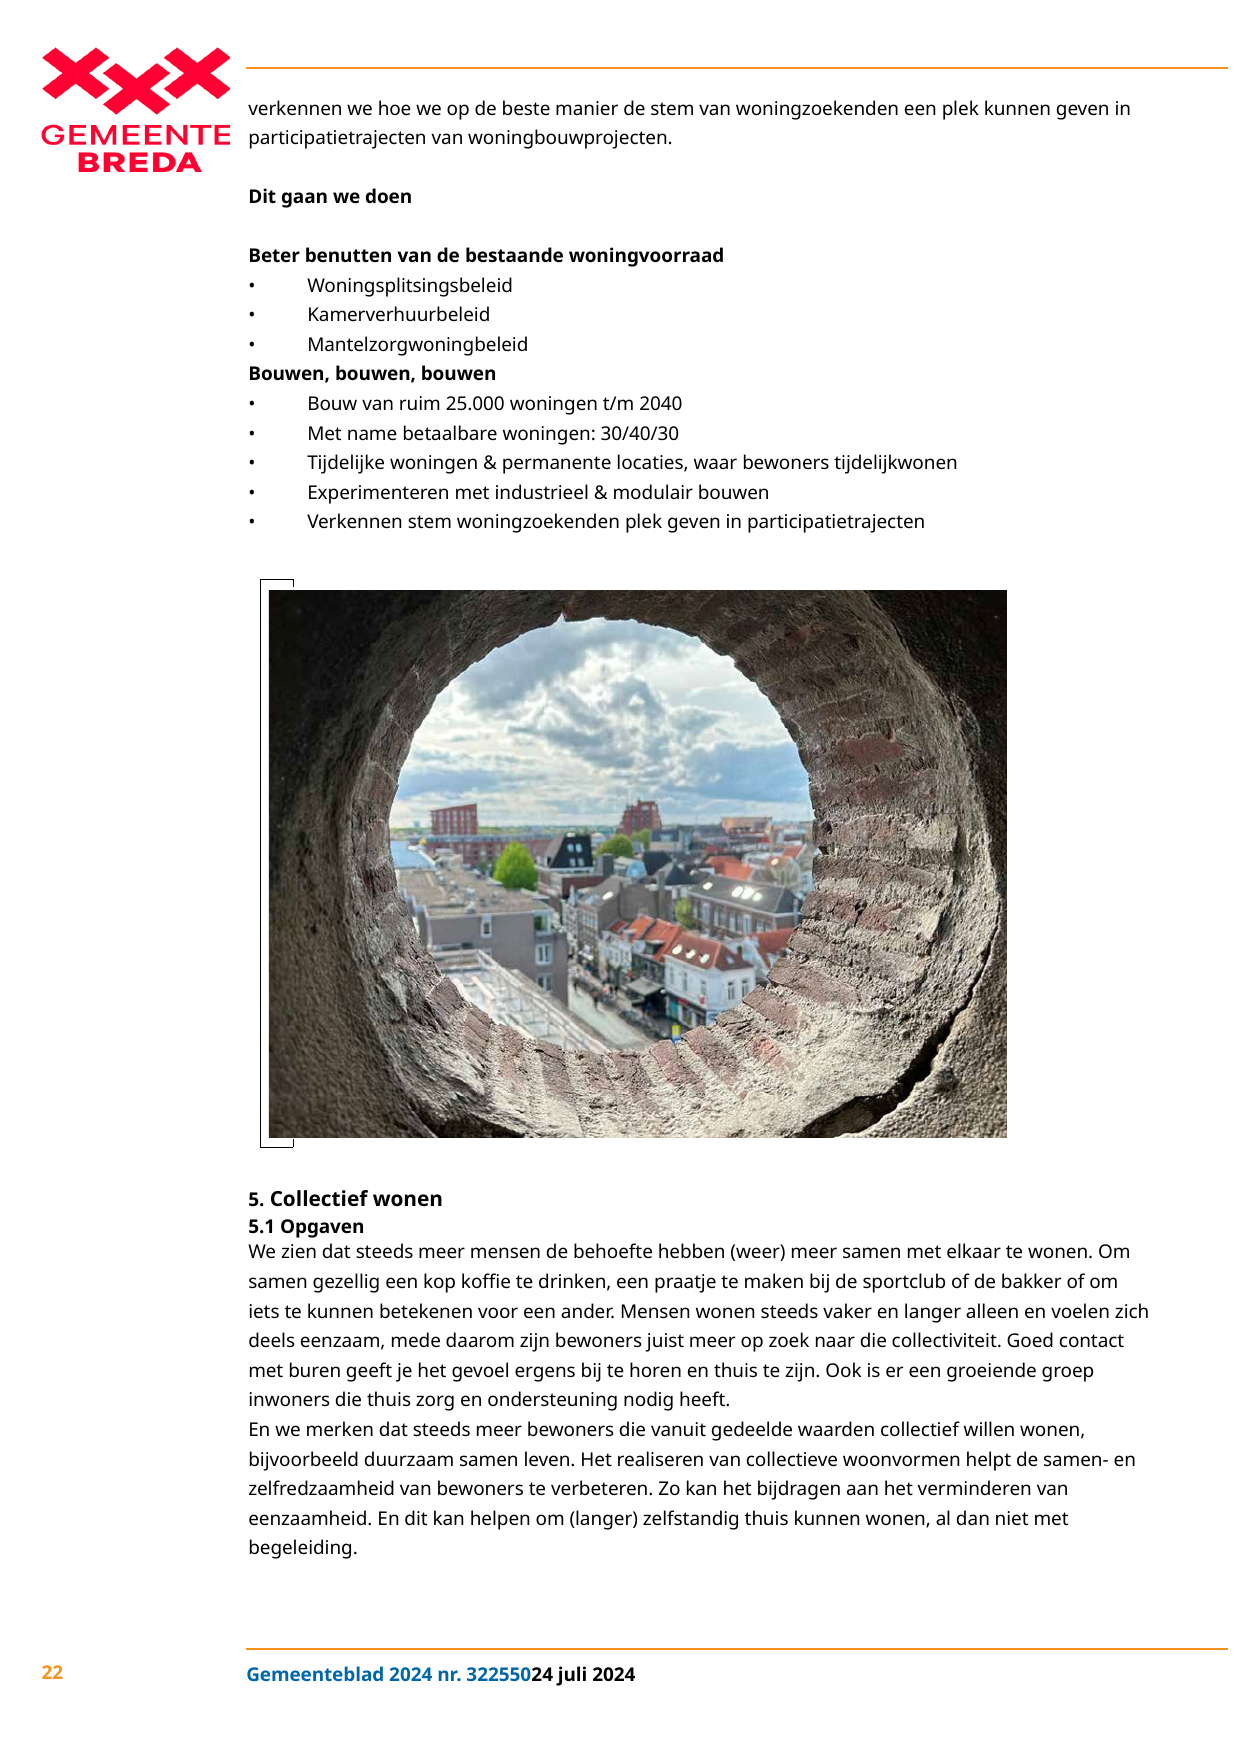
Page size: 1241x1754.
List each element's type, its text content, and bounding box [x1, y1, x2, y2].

text We zien dat steeds meer mensen de behoefte hebben (weer) meer samen met elkaar te wonen. Om samen gezellig een kop koffie te drinken, een praatje te maken bij de sportclub of de bakker of om iets te kunnen betekenen voor een ander. Mensen wonen steeds vaker en langer alleen en voelen zich deels eenzaam, mede daarom zijn bewoners juist meer op zoek naar die collectiviteit. Goed contact met buren geeft je het gevoel ergens bij te horen en thuis te zijn. Ook is er een groeiende groep inwoners die thuis zorg en ondersteuning nodig heeft. [248, 1239, 1152, 1412]
picture [268, 587, 1008, 1139]
text 5. Collectief wonen [248, 1184, 1152, 1213]
text En we merken dat steeds meer bewoners die vanuit gedeelde waarden collectief willen wonen, bijvoorbeeld duurzaam samen leven. Het realiseren van collectieve woonvormen helpt de samen- en zelfredzaamheid van bewoners te verbeteren. Zo kan het bijdragen aan het verminderen van eenzaamheid. En dit kan helpen om (langer) zelfstandig thuis kunnen wonen, al dan niet met begeleiding. [248, 1416, 1152, 1560]
picture [41, 47, 231, 172]
table_header verkennen we hoe we op de beste manier de stem van woningzoekenden een plek kunnen geven in participatietrajecten van woningbouwprojecten. [248, 95, 1152, 150]
table_header Dit gaan we doen Beter benutten van de bestaande woningvoorraad Woningsplitsingsbeleid Kamerverhuurbeleid Mantelzorgwoningbeleid Bouwen, bouwen, bouwen Bouw van ruim 25.000 woningen t/m 2040 Met name betaalbare woningen: 30/40/30 Tijdelijke woningen & permanente locaties, waar bewoners tijdelijkwonen Experimenteren met industrieel & modulair bouwen Verkennen stem woningzoekenden plek geven in participatietrajecten [248, 183, 1152, 534]
text 5.1 Opgaven [248, 1213, 1152, 1239]
